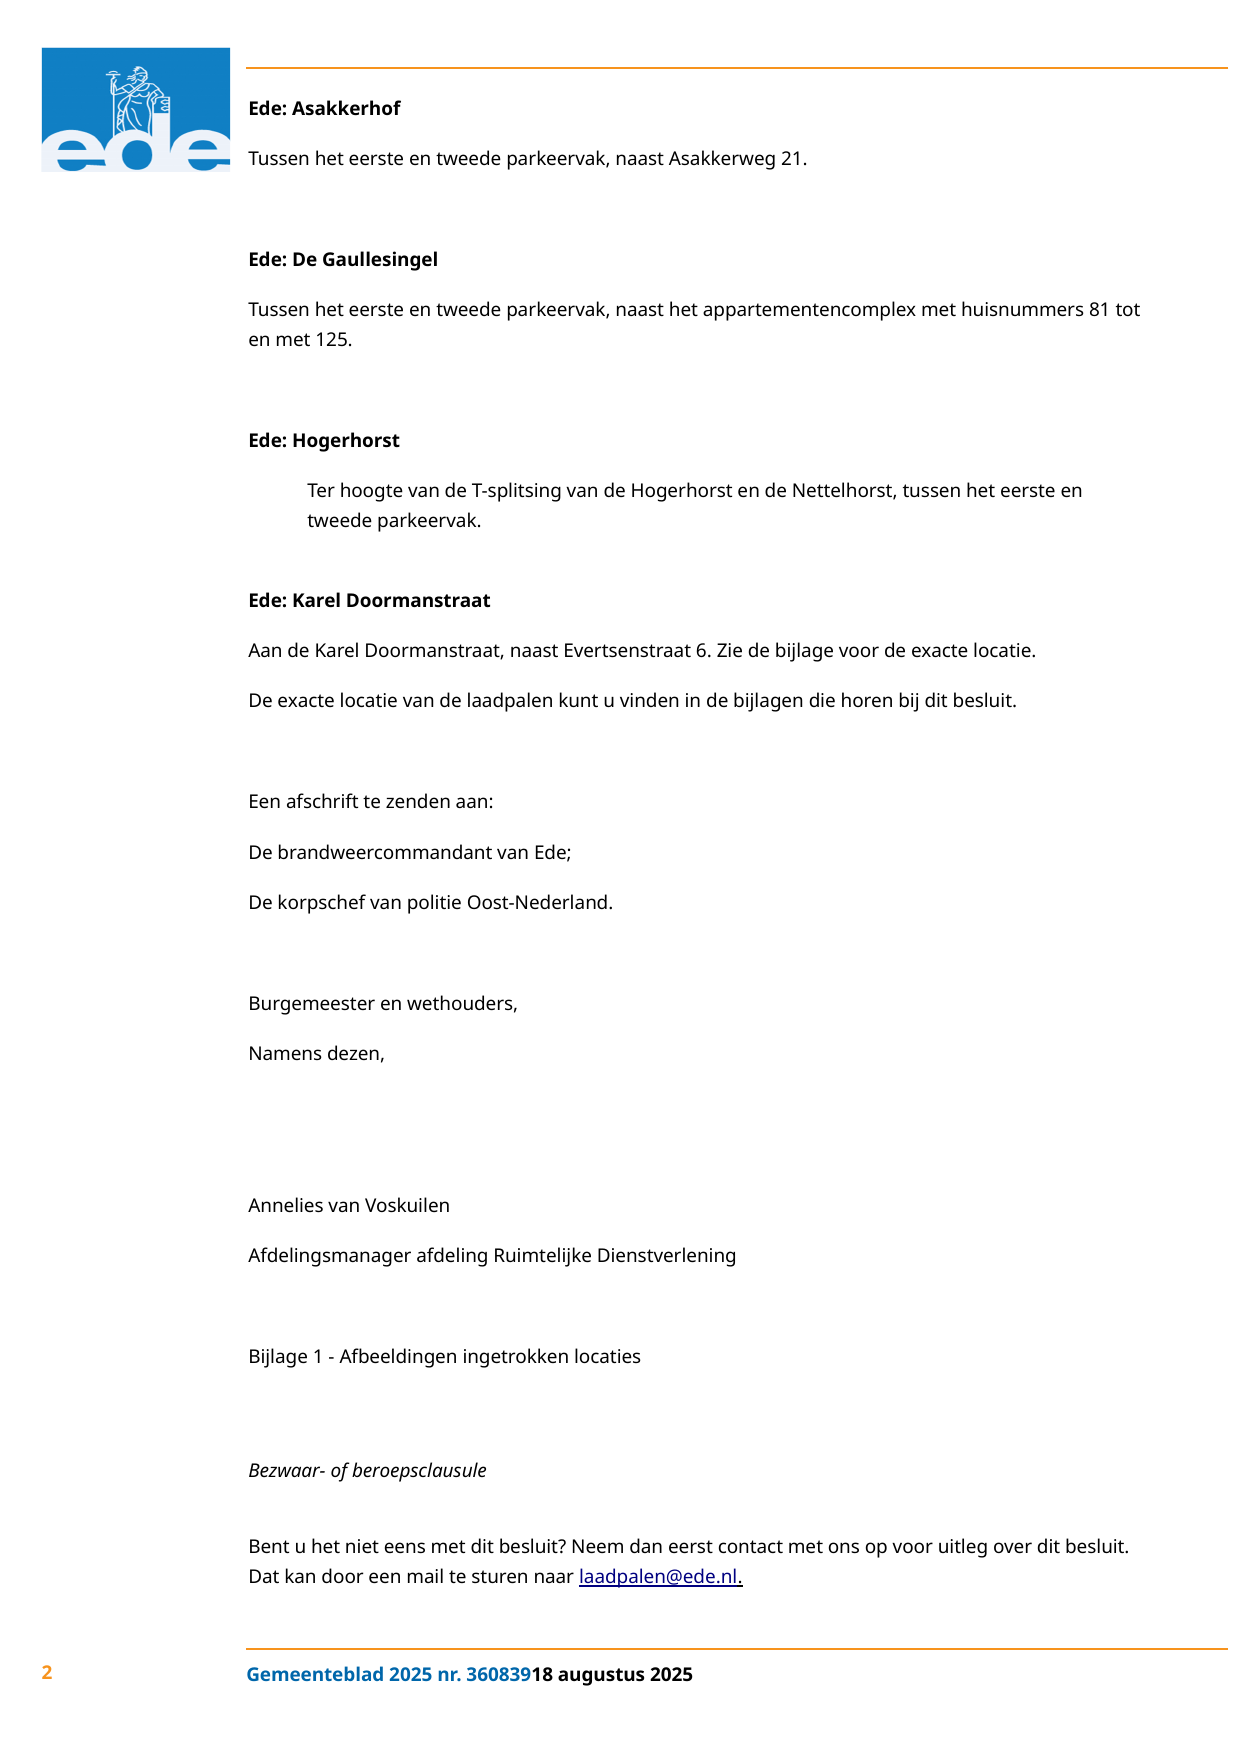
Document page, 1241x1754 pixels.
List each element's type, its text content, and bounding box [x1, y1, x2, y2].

text Ede: Karel Doormanstraat [248, 587, 1152, 613]
picture [41, 47, 231, 172]
text Een afschrift te zenden aan: [248, 788, 1152, 814]
text Aan de Karel Doormanstraat, naast Evertsenstraat 6. Zie de bijlage voor de exacte locatie. [248, 637, 1152, 663]
text Burgemeester en wethouders, [248, 990, 1152, 1016]
text Annelies van Voskuilen [248, 1192, 1152, 1218]
text Namens dezen, [248, 1041, 1152, 1066]
text Tussen het eerste en tweede parkeervak, naast het appartementencomplex met huisnummers 81 tot en met 125. [248, 296, 1152, 352]
text De korpschef van politie Oost-Nederland. [248, 889, 1152, 915]
text Bent u het niet eens met dit besluit? Neem dan eerst contact met ons op voor uitleg over dit besluit. Dat kan door een mail te sturen naar laadpalen@ede.nl. [248, 1534, 1152, 1589]
text Ede: De Gaullesingel [248, 246, 1152, 272]
text De brandweercommandant van Ede; [248, 839, 1152, 865]
text Tussen het eerste en tweede parkeervak, naast Asakkerweg 21. [248, 145, 1152, 171]
text Bezwaar- of beroepsclausule [248, 1457, 1152, 1483]
text Afdelingsmanager afdeling Ruimtelijke Dienstverlening [248, 1242, 1152, 1268]
text Bijlage 1 - Afbeeldingen ingetrokken locaties [248, 1343, 1152, 1369]
text Ede: Asakkerhof [248, 95, 1152, 121]
text Ede: Hogerhorst [248, 427, 1152, 453]
list Ter hoogte van de T-splitsing van de Hogerhorst en de Nettelhorst, tussen het eerste en tweede parkeervak. [248, 477, 1152, 533]
text De exacte locatie van de laadpalen kunt u vinden in de bijlagen die horen bij dit besluit. [248, 688, 1152, 713]
